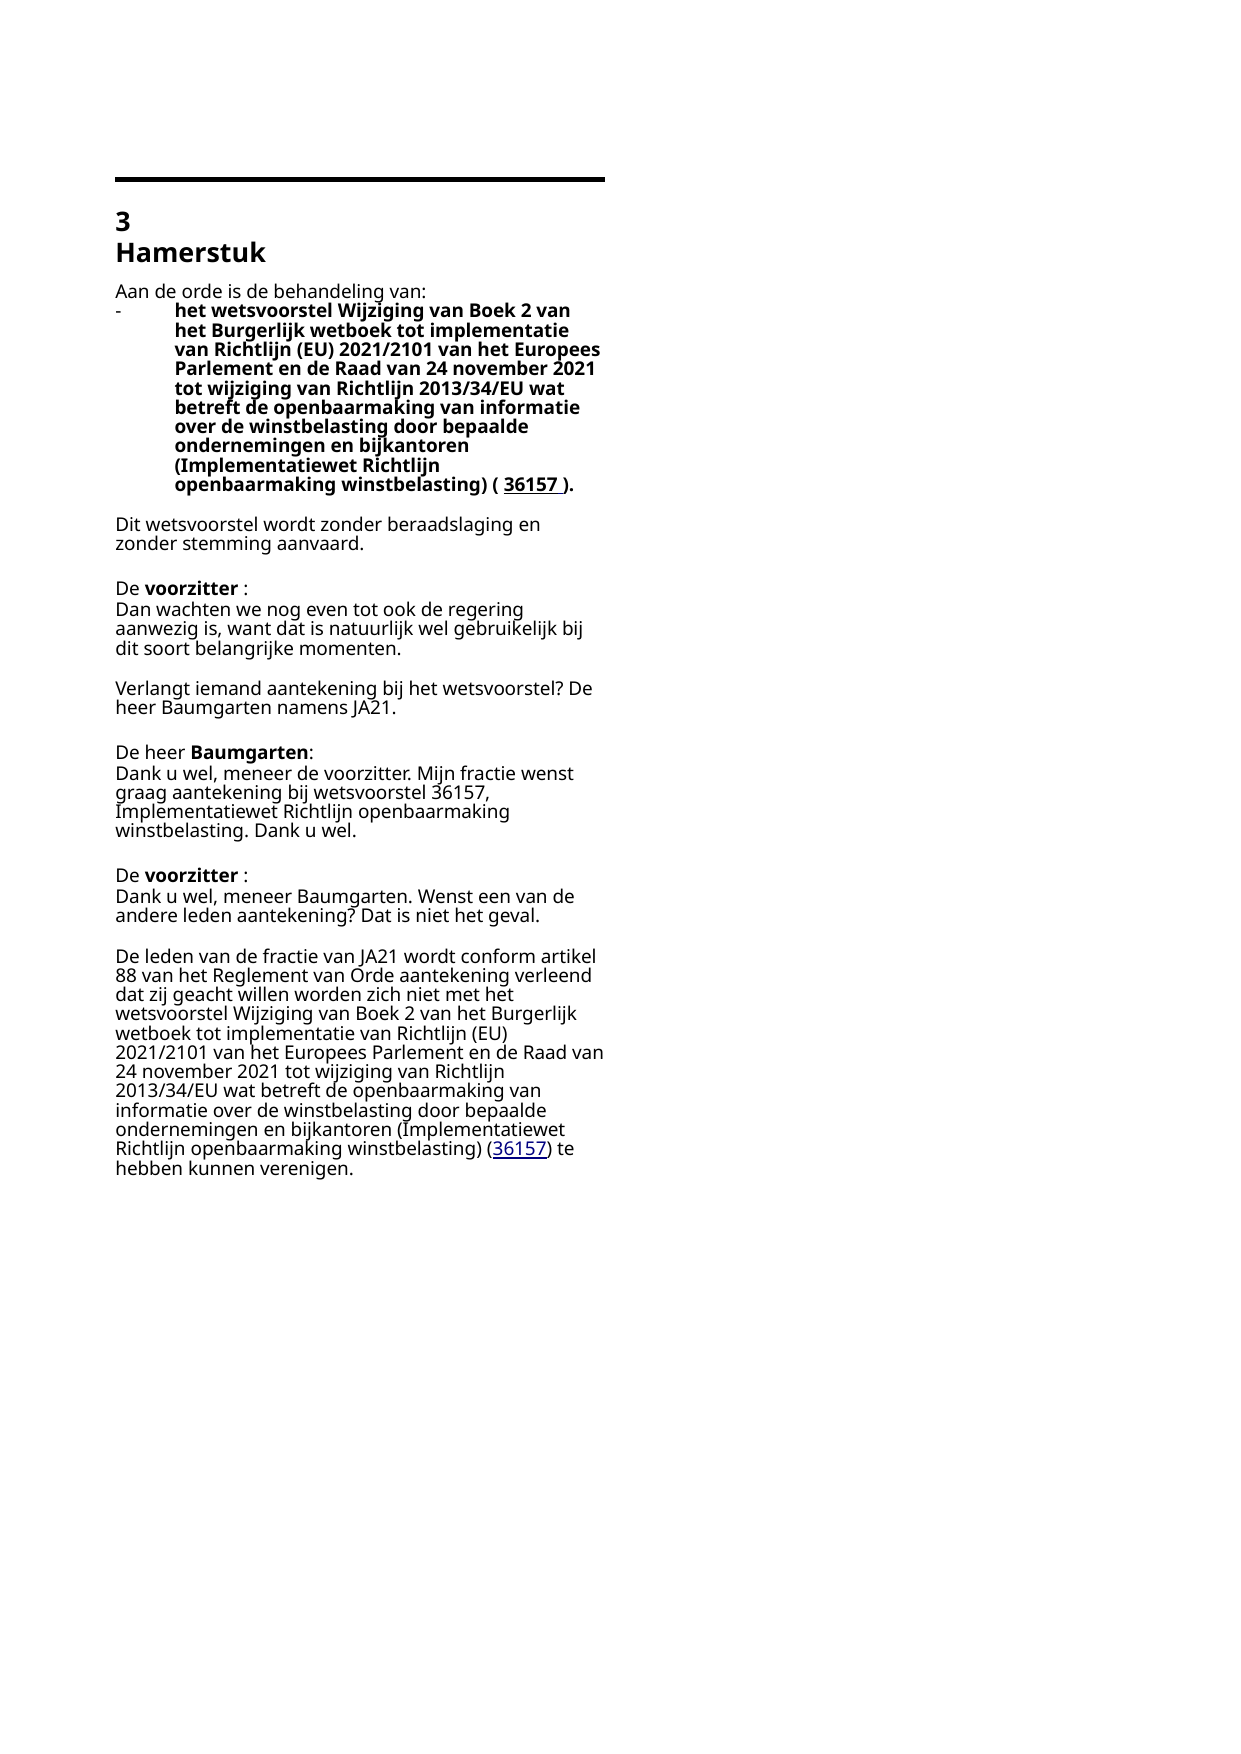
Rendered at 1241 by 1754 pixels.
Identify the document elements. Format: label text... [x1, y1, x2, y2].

text Dit wetsvoorstel wordt zonder beraadslaging en zonder stemming aanvaard. [115, 516, 605, 554]
text Dank u wel, meneer Baumgarten. Wenst een van de andere leden aantekening? Dat is niet het geval. [115, 888, 605, 927]
text Hamerstuk [115, 239, 605, 283]
text Dan wachten we nog even tot ook de regering aanwezig is, want dat is natuurlijk wel gebruikelijk bij dit soort belangrijke momenten. [115, 601, 605, 659]
text De heer Baumgarten: [115, 739, 605, 764]
text De voorzitter : [115, 862, 605, 888]
text Dank u wel, meneer de voorzitter. Mijn fractie wenst graag aantekening bij wetsvoorstel 36157, Implementatiewet Richtlijn openbaarmaking winstbelasting. Dank u wel. [115, 764, 605, 842]
text De leden van de fractie van JA21 wordt conform artikel 88 van het Reglement van Orde aantekening verleend dat zij geacht willen worden zich niet met het wetsvoorstel Wijziging van Boek 2 van het Burgerlijk wetboek tot implementatie van Richtlijn (EU) 2021/2101 van het Europees Parlement en de Raad van 24 november 2021 tot wijziging van Richtlijn 2013/34/EU wat betreft de openbaarmaking van informatie over de winstbelasting door bepaalde ondernemingen en bijkantoren (Implementatiewet Richtlijn openbaarmaking winstbelasting) (36157) te hebben kunnen verenigen. [115, 948, 605, 1179]
text De voorzitter : [115, 575, 605, 601]
text 3 [115, 203, 605, 239]
text Aan de orde is de behandeling van: [115, 283, 605, 302]
text Verlangt iemand aantekening bij het wetsvoorstel? De heer Baumgarten namens JA21. [115, 679, 605, 718]
list het wetsvoorstel Wijziging van Boek 2 van het Burgerlijk wetboek tot implementatie van Richtlijn (EU) 2021/2101 van het Europees Parlement en de Raad van 24 november 2021 tot wijziging van Richtlijn 2013/34/EU wat betreft de openbaarmaking van informatie over de winstbelasting door bepaalde ondernemingen en bijkantoren (Implementatiewet Richtlijn openbaarmaking winstbelasting) ( 36157 ). [115, 302, 605, 495]
